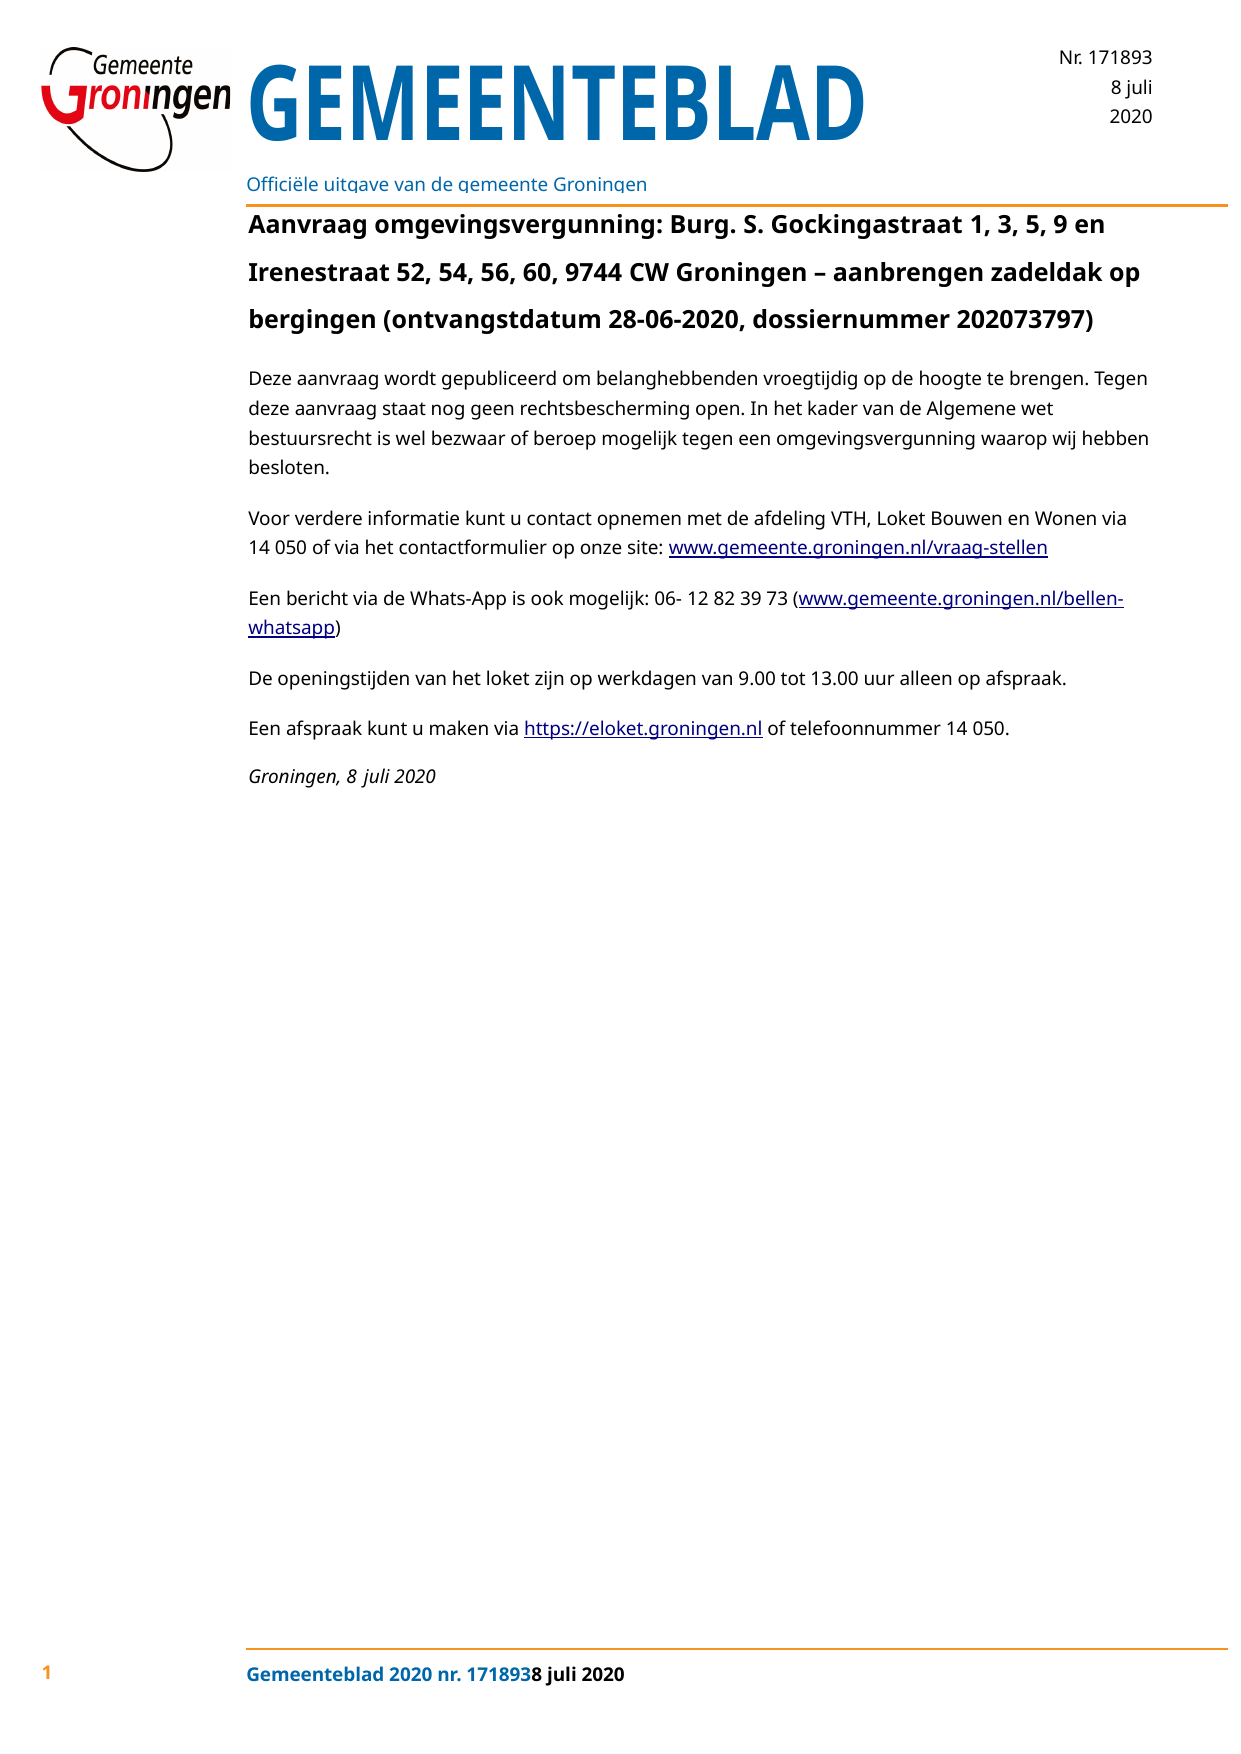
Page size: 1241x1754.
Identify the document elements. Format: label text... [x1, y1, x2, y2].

text De openingstijden van het loket zijn op werkdagen van 9.00 tot 13.00 uur alleen op afspraak. [248, 665, 1152, 690]
picture [41, 47, 231, 172]
text Een bericht via de Whats-App is ook mogelijk: 06- 12 82 39 73 (www.gemeente.groningen.nl/bellen-whatsapp) [248, 585, 1152, 640]
text Groningen, 8 juli 2020 [248, 763, 1152, 789]
text Voor verdere informatie kunt u contact opnemen met de afdeling VTH, Loket Bouwen en Wonen via 14 050 of via het contactformulier op onze site: www.gemeente.groningen.nl/vraag-stellen [248, 505, 1152, 560]
text Deze aanvraag wordt gepubliceerd om belanghebbenden vroegtijdig op de hoogte te brengen. Tegen deze aanvraag staat nog geen rechtsbescherming open. In het kader van de Algemene wet bestuursrecht is wel bezwaar of beroep mogelijk tegen een omgevingsvergunning waarop wij hebben besloten. [248, 366, 1152, 480]
text Een afspraak kunt u maken via https://eloket.groningen.nl of telefoonnummer 14 050. [248, 715, 1152, 741]
text Aanvraag omgevingsvergunning: Burg. S. Gockingastraat 1, 3, 5, 9 en Irenestraat 52, 54, 56, 60, 9744 CW Groningen – aanbrengen zadeldak op bergingen (ontvangstdatum 28-06-2020, dossiernummer 202073797) [248, 207, 1152, 336]
